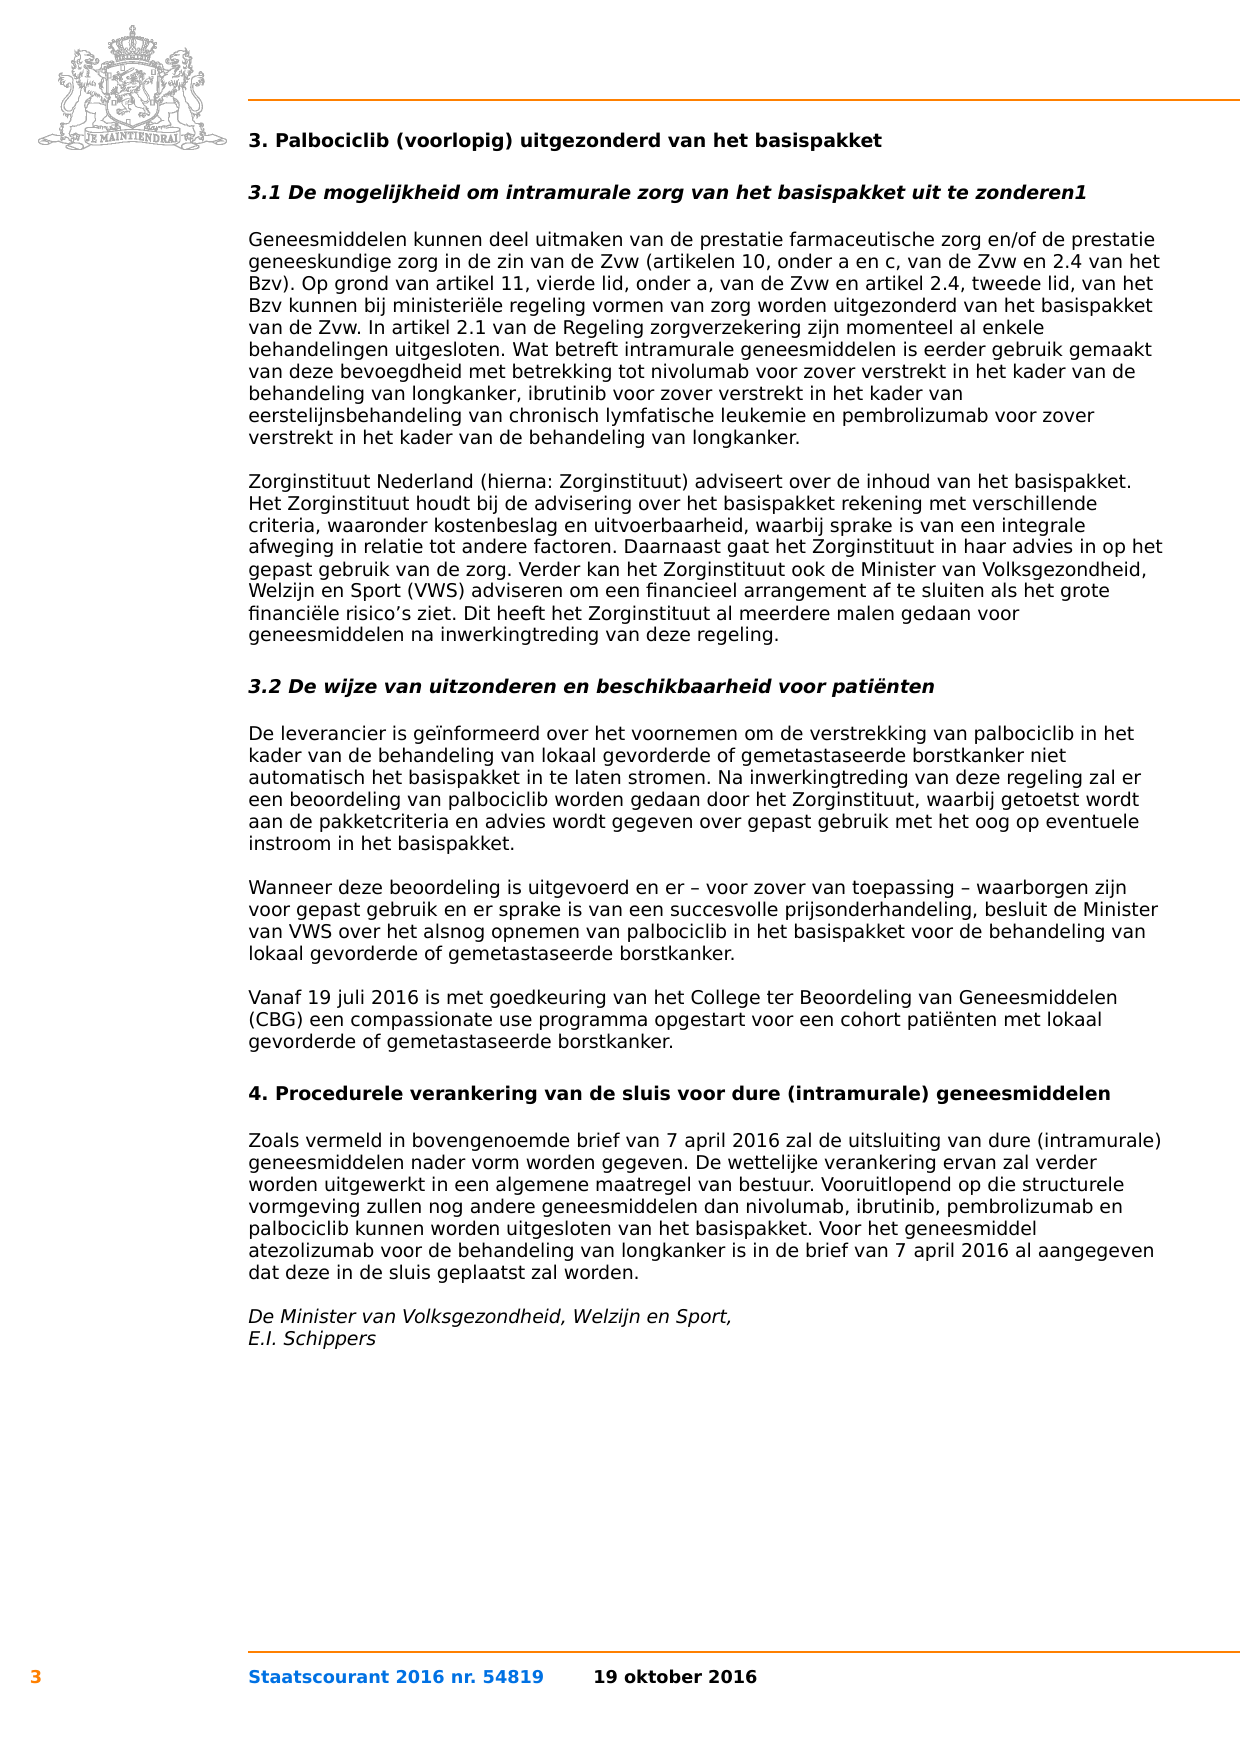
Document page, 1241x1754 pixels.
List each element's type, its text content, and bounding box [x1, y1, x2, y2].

text De leverancier is geïnformeerd over het voornemen om de verstrekking van palbociclib in het kader van de behandeling van lokaal gevorderde of gemetastaseerde borstkanker niet automatisch het basispakket in te laten stromen. Na inwerkingtreding van deze regeling zal er een beoordeling van palbociclib worden gedaan door het Zorginstituut, waarbij getoetst wordt aan de pakketcriteria en advies wordt gegeven over gepast gebruik met het oog op eventuele instroom in het basispakket. [248, 723, 1163, 855]
text Vanaf 19 juli 2016 is met goedkeuring van het College ter Beoordeling van Geneesmiddelen (CBG) een compassionate use programma opgestart voor een cohort patiënten met lokaal gevorderde of gemetastaseerde borstkanker. [248, 987, 1163, 1053]
picture [38, 25, 227, 150]
text De Minister van Volksgezondheid, Welzijn en Sport, E.I. Schippers [248, 1306, 1163, 1349]
subtitle 3.1 De mogelijkheid om intramurale zorg van het basispakket uit te zonderen1 [248, 182, 1163, 204]
text Zoals vermeld in bovengenoemde brief van 7 april 2016 zal de uitsluiting van dure (intramurale) geneesmiddelen nader vorm worden gegeven. De wettelijke verankering ervan zal verder worden uitgewerkt in een algemene maatregel van bestuur. Vooruitlopend op die structurele vormgeving zullen nog andere geneesmiddelen dan nivolumab, ibrutinib, pembrolizumab en palbociclib kunnen worden uitgesloten van het basispakket. Voor het geneesmiddel atezolizumab voor de behandeling van longkanker is in de brief van 7 april 2016 al aangegeven dat deze in de sluis geplaatst zal worden. [248, 1130, 1163, 1284]
text Wanneer deze beoordeling is uitgevoerd en er – voor zover van toepassing – waarborgen zijn voor gepast gebruik en er sprake is van een succesvolle prijsonderhandeling, besluit de Minister van VWS over het alsnog opnemen van palbociclib in het basispakket voor de behandeling van lokaal gevorderde of gemetastaseerde borstkanker. [248, 877, 1163, 965]
subtitle 4. Procedurele verankering van de sluis voor dure (intramurale) geneesmiddelen [248, 1083, 1163, 1105]
text Geneesmiddelen kunnen deel uitmaken van de prestatie farmaceutische zorg en/of de prestatie geneeskundige zorg in de zin van de Zvw (artikelen 10, onder a en c, van de Zvw en 2.4 van het Bzv). Op grond van artikel 11, vierde lid, onder a, van de Zvw en artikel 2.4, tweede lid, van het Bzv kunnen bij ministeriële regeling vormen van zorg worden uitgezonderd van het basispakket van de Zvw. In artikel 2.1 van de Regeling zorgverzekering zijn momenteel al enkele behandelingen uitgesloten. Wat betreft intramurale geneesmiddelen is eerder gebruik gemaakt van deze bevoegdheid met betrekking tot nivolumab voor zover verstrekt in het kader van de behandeling van longkanker, ibrutinib voor zover verstrekt in het kader van eerstelijnsbehandeling van chronisch lymfatische leukemie en pembrolizumab voor zover verstrekt in het kader van de behandeling van longkanker. [248, 229, 1163, 449]
subtitle 3.2 De wijze van uitzonderen en beschikbaarheid voor patiënten [248, 676, 1163, 698]
subtitle 3. Palbociclib (voorlopig) uitgezonderd van het basispakket [248, 130, 1163, 152]
text Zorginstituut Nederland (hierna: Zorginstituut) adviseert over de inhoud van het basispakket. Het Zorginstituut houdt bij de advisering over het basispakket rekening met verschillende criteria, waaronder kostenbeslag en uitvoerbaarheid, waarbij sprake is van een integrale afweging in relatie tot andere factoren. Daarnaast gaat het Zorginstituut in haar advies in op het gepast gebruik van de zorg. Verder kan het Zorginstituut ook de Minister van Volksgezondheid, Welzijn en Sport (VWS) adviseren om een financieel arrangement af te sluiten als het grote financiële risico’s ziet. Dit heeft het Zorginstituut al meerdere malen gedaan voor geneesmiddelen na inwerkingtreding van deze regeling. [248, 471, 1163, 646]
